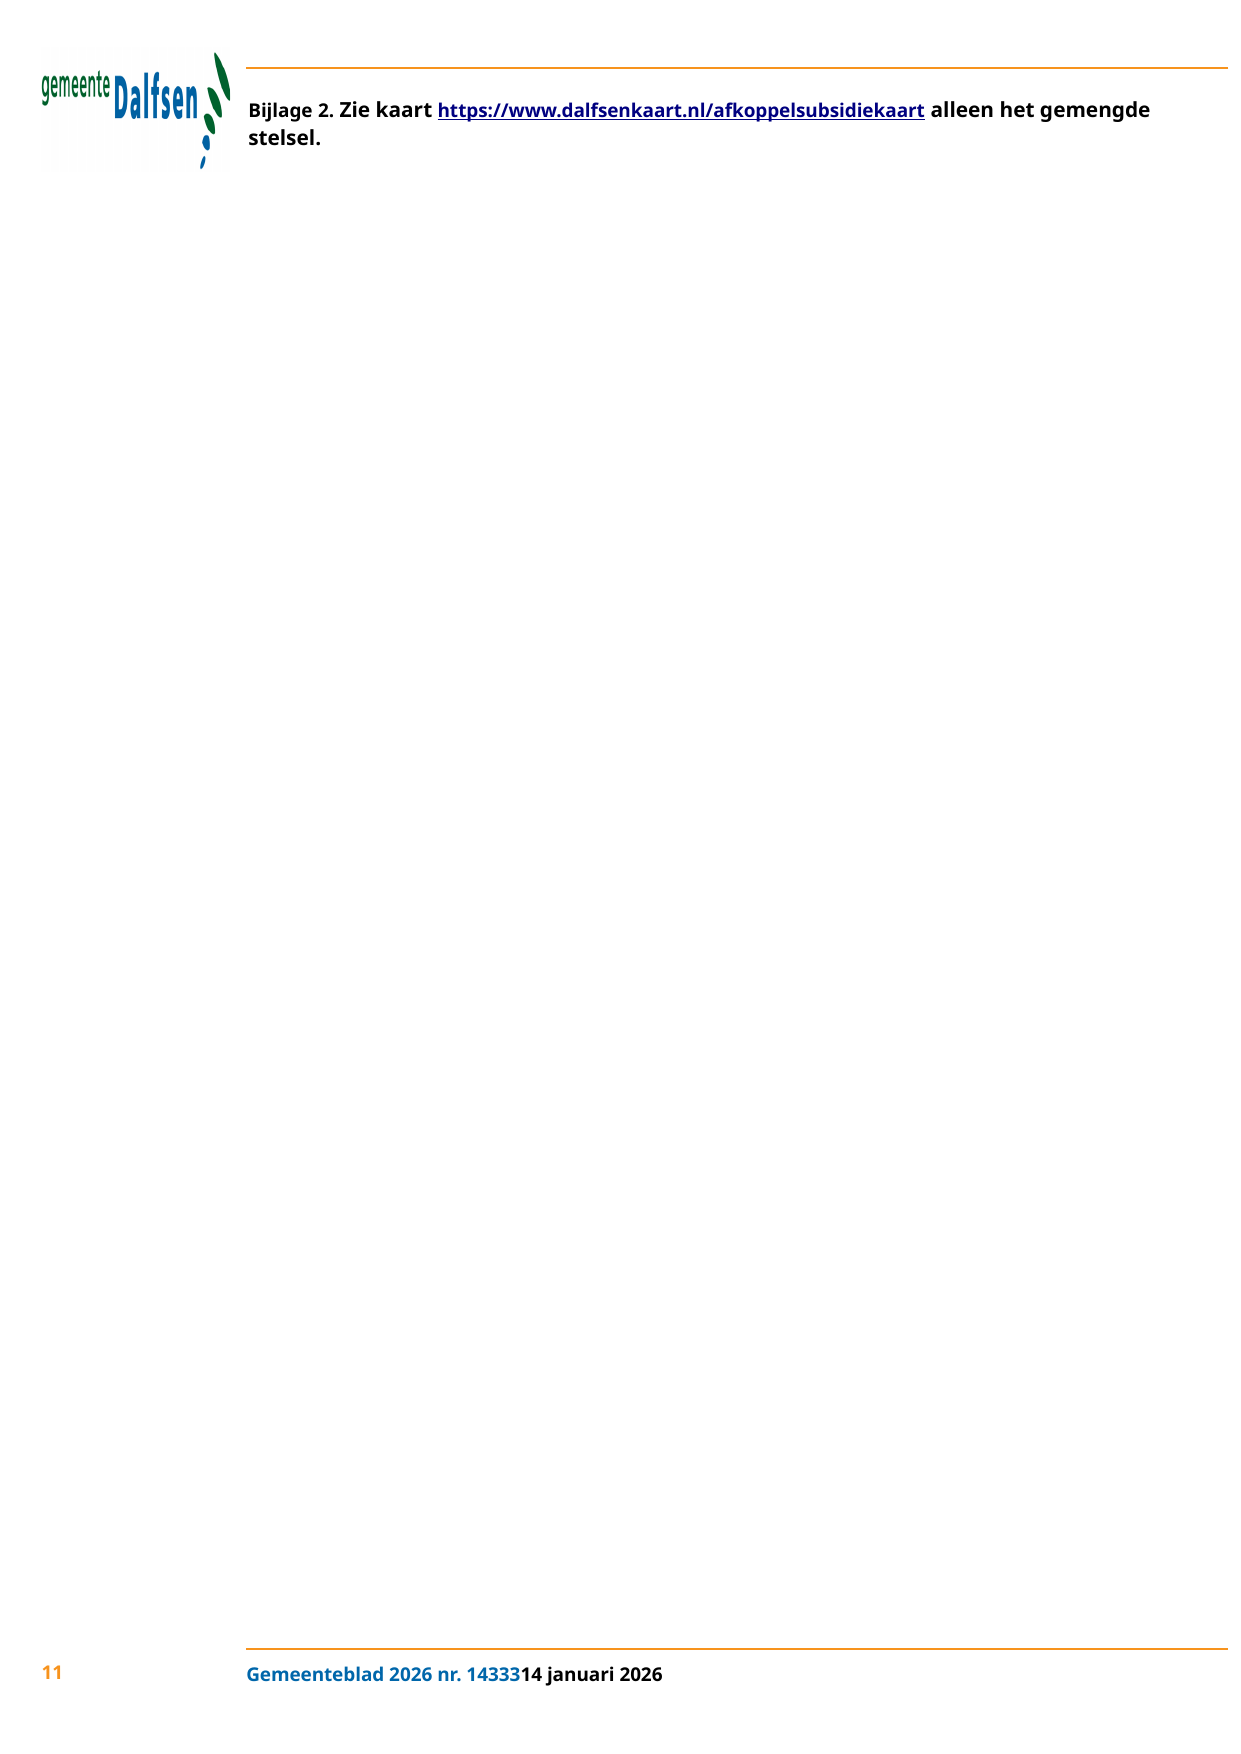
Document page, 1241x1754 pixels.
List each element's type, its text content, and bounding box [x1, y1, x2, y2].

picture [41, 47, 231, 172]
text Bijlage 2. Zie kaart https://www.dalfsenkaart.nl/afkoppelsubsidiekaart alleen het gemengde stelsel. [248, 95, 1152, 152]
